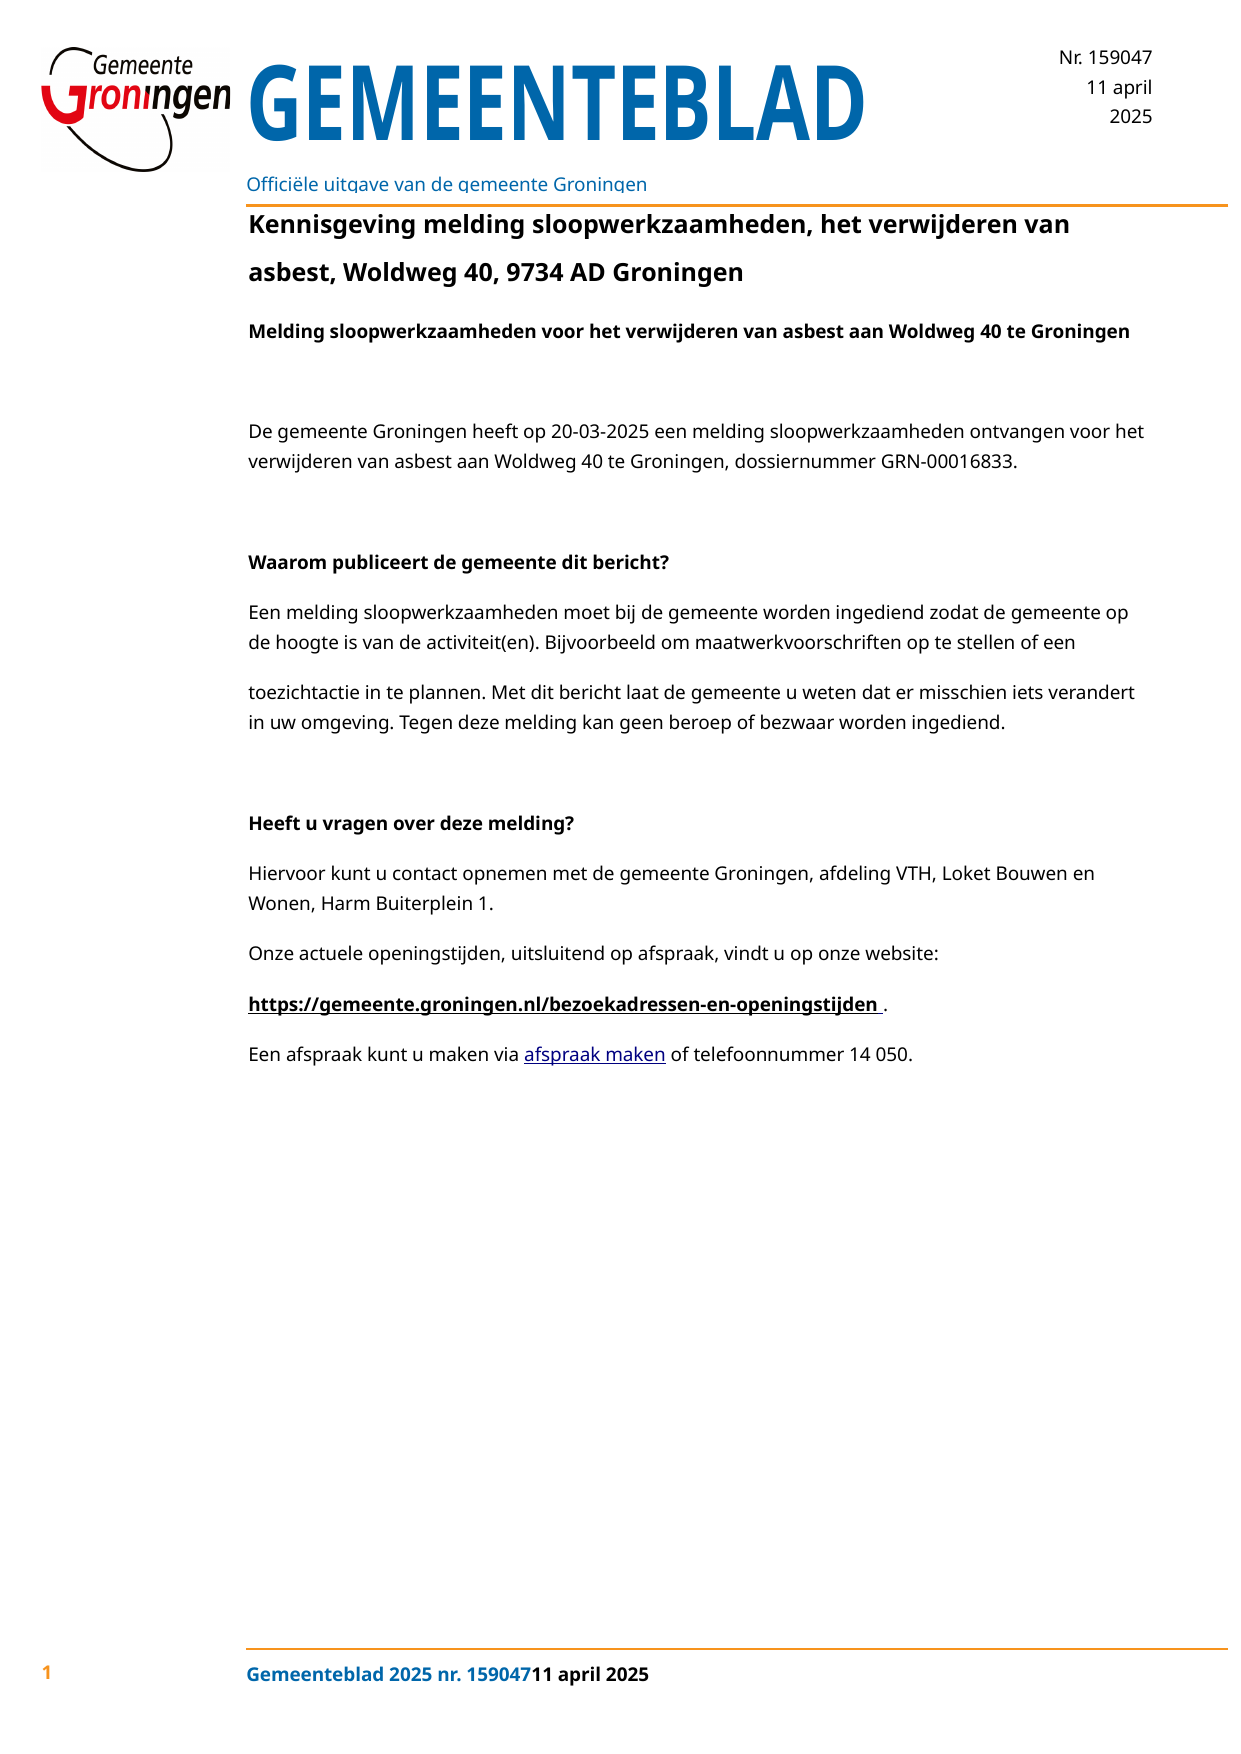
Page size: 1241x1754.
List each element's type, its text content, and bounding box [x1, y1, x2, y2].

text Melding sloopwerkzaamheden voor het verwijderen van asbest aan Woldweg 40 te Groningen [248, 318, 1152, 344]
text Waarom publiceert de gemeente dit bericht? [248, 549, 1152, 575]
text https://gemeente.groningen.nl/bezoekadressen-en-openingstijden . [248, 991, 1152, 1017]
text Heeft u vragen over deze melding? [248, 810, 1152, 836]
text Een melding sloopwerkzaamheden moet bij de gemeente worden ingediend zodat de gemeente op de hoogte is van de activiteit(en). Bijvoorbeeld om maatwerkvoorschriften op te stellen of een [248, 599, 1152, 655]
text De gemeente Groningen heeft op 20-03-2025 een melding sloopwerkzaamheden ontvangen voor het verwijderen van asbest aan Woldweg 40 te Groningen, dossiernummer GRN-00016833. [248, 419, 1152, 474]
text toezichtactie in te plannen. Met dit bericht laat de gemeente u weten dat er misschien iets verandert in uw omgeving. Tegen deze melding kan geen beroep of bezwaar worden ingediend. [248, 679, 1152, 735]
text Kennisgeving melding sloopwerkzaamheden, het verwijderen van asbest, Woldweg 40, 9734 AD Groningen [248, 207, 1152, 288]
text Onze actuele openingstijden, uitsluitend op afspraak, vindt u op onze website: [248, 940, 1152, 966]
picture [41, 47, 231, 172]
text Hiervoor kunt u contact opnemen met de gemeente Groningen, afdeling VTH, Loket Bouwen en Wonen, Harm Buiterplein 1. [248, 860, 1152, 916]
text Een afspraak kunt u maken via afspraak maken of telefoonnummer 14 050. [248, 1041, 1152, 1067]
